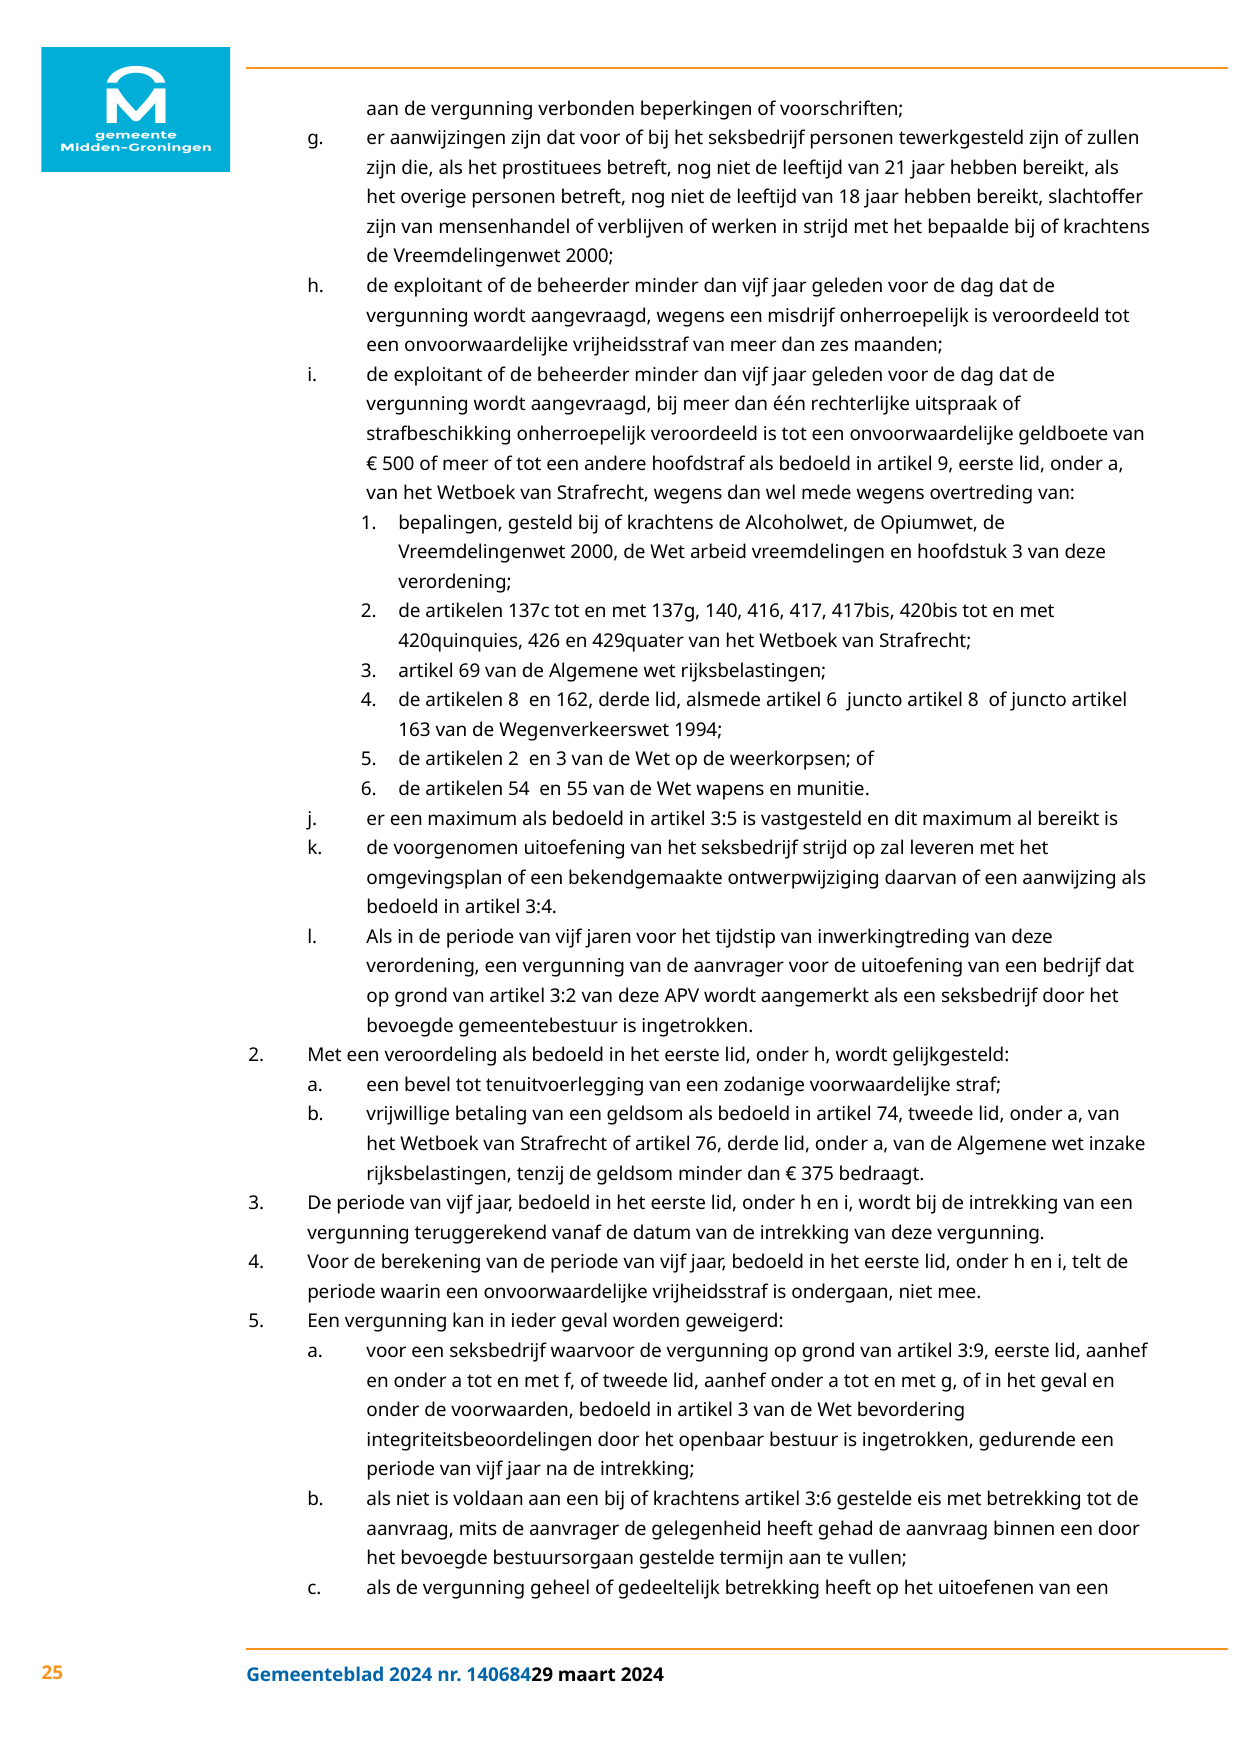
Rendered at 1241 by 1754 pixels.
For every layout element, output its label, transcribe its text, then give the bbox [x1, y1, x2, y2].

list de artikelen 8 en 162, derde lid, alsmede artikel 6 juncto artikel 8 of juncto artikel 163 van de Wegenverkeerswet 1994; [361, 686, 1152, 742]
picture [184, 146, 190, 153]
list als de vergunning geheel of gedeeltelijk betrekking heeft op het uitoefenen van een [307, 1574, 1152, 1600]
list de exploitant of de beheerder minder dan vijf jaar geleden voor de dag dat de vergunning wordt aangevraagd, wegens een misdrijf onherroepelijk is veroordeeld tot een onvoorwaardelijke vrijheidsstraf van meer dan zes maanden; [307, 272, 1152, 357]
list een bevel tot tenuitvoerlegging van een zodanige voorwaardelijke straf; [307, 1071, 1152, 1097]
list Voor de berekening van de periode van vijf jaar, bedoeld in het eerste lid, onder h en i, telt de periode waarin een onvoorwaardelijke vrijheidsstraf is ondergaan, niet mee. [248, 1248, 1152, 1304]
list er een maximum als bedoeld in artikel 3:5 is vastgesteld en dit maximum al bereikt is [307, 805, 1152, 831]
list de artikelen 137c tot en met 137g, 140, 416, 417, 417bis, 420bis tot en met 420quinquies, 426 en 429quater van het Wetboek van Strafrecht; [361, 598, 1152, 653]
list als niet is voldaan aan een bij of krachtens artikel 3:6 gestelde eis met betrekking tot de aanvraag, mits de aanvrager de gelegenheid heeft gehad de aanvraag binnen een door het bevoegde bestuursorgaan gestelde termijn aan te vullen; [307, 1485, 1152, 1570]
list aan de vergunning verbonden beperkingen of voorschriften; [307, 95, 1152, 121]
list vrijwillige betaling van een geldsom als bedoeld in artikel 74, tweede lid, onder a, van het Wetboek van Strafrecht of artikel 76, derde lid, onder a, van de Algemene wet inzake rijksbelastingen, tenzij de geldsom minder dan € 375 bedraagt. [307, 1101, 1152, 1186]
list de voorgenomen uitoefening van het seksbedrijf strijd op zal leveren met het omgevingsplan of een bekendgemaakte ontwerpwijziging daarvan of een aanwijzing als bedoeld in artikel 3:4. [307, 834, 1152, 919]
picture [108, 66, 164, 82]
list er aanwijzingen zijn dat voor of bij het seksbedrijf personen tewerkgesteld zijn of zullen zijn die, als het prostituees betreft, nog niet de leeftijd van 21 jaar hebben bereikt, als het overige personen betreft, nog niet de leeftijd van 18 jaar hebben bereikt, slachtoffer zijn van mensenhandel of verblijven of werken in strijd met het bepaalde bij of krachtens de Vreemdelingenwet 2000; [307, 124, 1152, 268]
list De periode van vijf jaar, bedoeld in het eerste lid, onder h en i, wordt bij de intrekking van een vergunning teruggerekend vanaf de datum van de intrekking van deze vergunning. [248, 1189, 1152, 1245]
picture [107, 89, 165, 122]
list Met een veroordeling als bedoeld in het eerste lid, onder h, wordt gelijkgesteld: [248, 1041, 1152, 1067]
list de artikelen 2 en 3 van de Wet op de weerkorpsen; of [361, 746, 1152, 771]
list de artikelen 54 en 55 van de Wet wapens en munitie. [361, 775, 1152, 801]
list Als in de periode van vijf jaren voor het tijdstip van inwerkingtreding van deze verordening, een vergunning van de aanvrager voor de uitoefening van een bedrijf dat op grond van artikel 3:2 van deze APV wordt aangemerkt als een seksbedrijf door het bevoegde gemeentebestuur is ingetrokken. [307, 923, 1152, 1038]
list Een vergunning kan in ieder geval worden geweigerd: [248, 1308, 1152, 1333]
list de exploitant of de beheerder minder dan vijf jaar geleden voor de dag dat de vergunning wordt aangevraagd, bij meer dan één rechterlijke uitspraak of strafbeschikking onherroepelijk veroordeeld is tot een onvoorwaardelijke geldboete van € 500 of meer of tot een andere hoofdstraf als bedoeld in artikel 9, eerste lid, onder a, van het Wetboek van Strafrecht, wegens dan wel mede wegens overtreding van: [307, 361, 1152, 505]
list voor een seksbedrijf waarvoor de vergunning op grond van artikel 3:9, eerste lid, aanhef en onder a tot en met f, of tweede lid, aanhef onder a tot en met g, of in het geval en onder de voorwaarden, bedoeld in artikel 3 van de Wet bevordering integriteitsbeoordelingen door het openbaar bestuur is ingetrokken, gedurende een periode van vijf jaar na de intrekking; [307, 1337, 1152, 1481]
list artikel 69 van de Algemene wet rijksbelastingen; [361, 657, 1152, 683]
list bepalingen, gesteld bij of krachtens de Alcoholwet, de Opiumwet, de Vreemdelingenwet 2000, de Wet arbeid vreemdelingen en hoofdstuk 3 van deze verordening; [361, 509, 1152, 594]
